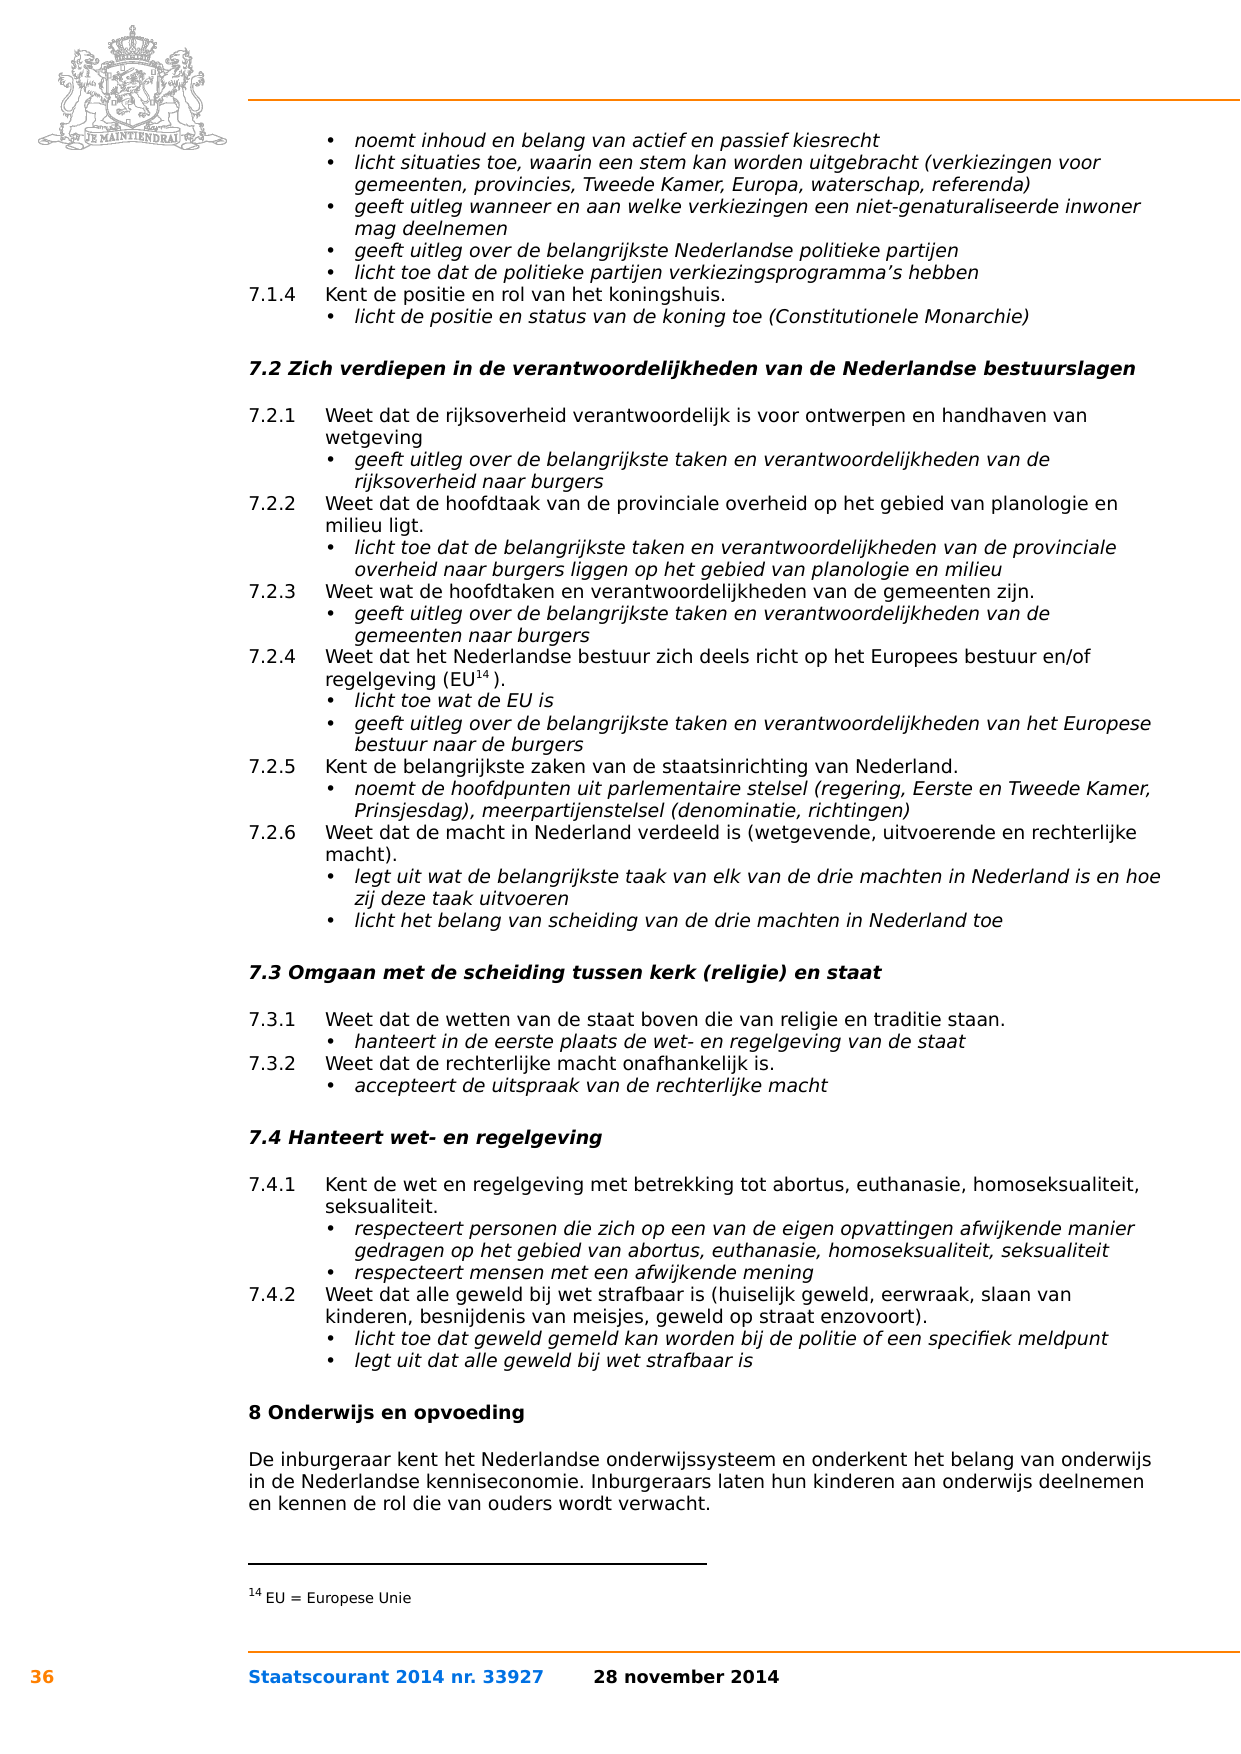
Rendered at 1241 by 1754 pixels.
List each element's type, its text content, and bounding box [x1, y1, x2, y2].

text • geeft uitleg over de belangrijkste taken en verantwoordelijkheden van de gemeenten naar burgers [325, 602, 1163, 646]
text • respecteert mensen met een afwijkende mening [325, 1262, 1163, 1284]
text 7.2.4 Weet dat het Nederlandse bestuur zich deels richt op het Europees bestuur en/of regelgeving (EU). [248, 646, 1163, 690]
text • hanteert in de eerste plaats de wet- en regelgeving van de staat [325, 1031, 1163, 1053]
text 7.4.2 Weet dat alle geweld bij wet strafbaar is (huiselijk geweld, eerwraak, slaan van kinderen, besnijdenis van meisjes, geweld op straat enzovoort). [248, 1284, 1163, 1328]
subtitle 7.2 Zich verdiepen in de verantwoordelijkheden van de Nederlandse bestuurslagen [248, 358, 1163, 380]
text • licht situaties toe, waarin een stem kan worden uitgebracht (verkiezingen voor gemeenten, provincies, Tweede Kamer, Europa, waterschap, referenda) [325, 152, 1163, 196]
text EU = Europese Unie [248, 1586, 1163, 1608]
text • licht toe dat de politieke partijen verkiezingsprogramma’s hebben [325, 262, 1163, 284]
text • geeft uitleg over de belangrijkste taken en verantwoordelijkheden van het Europese bestuur naar de burgers [325, 712, 1163, 756]
text 7.3.2 Weet dat de rechterlijke macht onafhankelijk is. [248, 1053, 1163, 1075]
text • licht toe dat de belangrijkste taken en verantwoordelijkheden van de provinciale overheid naar burgers liggen op het gebied van planologie en milieu [325, 537, 1163, 581]
subtitle 7.4 Hanteert wet- en regelgeving [248, 1127, 1163, 1149]
text 7.2.5 Kent de belangrijkste zaken van de staatsinrichting van Nederland. [248, 756, 1163, 778]
text • licht toe dat geweld gemeld kan worden bij de politie of een specifiek meldpunt [325, 1328, 1163, 1350]
text • noemt inhoud en belang van actief en passief kiesrecht [325, 130, 1163, 152]
text • accepteert de uitspraak van de rechterlijke macht [325, 1075, 1163, 1097]
text • licht toe wat de EU is [325, 690, 1163, 712]
picture [38, 25, 227, 150]
subtitle 7.3 Omgaan met de scheiding tussen kerk (religie) en staat [248, 962, 1163, 984]
subtitle 8 Onderwijs en opvoeding [248, 1402, 1163, 1424]
text • respecteert personen die zich op een van de eigen opvattingen afwijkende manier gedragen op het gebied van abortus, euthanasie, homoseksualiteit, seksualiteit [325, 1218, 1163, 1262]
text 7.2.3 Weet wat de hoofdtaken en verantwoordelijkheden van de gemeenten zijn. [248, 581, 1163, 602]
text 7.1.4 Kent de positie en rol van het koningshuis. [248, 284, 1163, 306]
text • licht het belang van scheiding van de drie machten in Nederland toe [325, 910, 1163, 932]
text 7.4.1 Kent de wet en regelgeving met betrekking tot abortus, euthanasie, homoseksualiteit, seksualiteit. [248, 1174, 1163, 1218]
text De inburgeraar kent het Nederlandse onderwijssysteem en onderkent het belang van onderwijs in de Nederlandse kenniseconomie. Inburgeraars laten hun kinderen aan onderwijs deelnemen en kennen de rol die van ouders wordt verwacht. [248, 1449, 1163, 1515]
text 7.2.2 Weet dat de hoofdtaak van de provinciale overheid op het gebied van planologie en milieu ligt. [248, 493, 1163, 537]
text 7.2.6 Weet dat de macht in Nederland verdeeld is (wetgevende, uitvoerende en rechterlijke macht). [248, 822, 1163, 866]
text • geeft uitleg over de belangrijkste taken en verantwoordelijkheden van de rijksoverheid naar burgers [325, 449, 1163, 493]
text • noemt de hoofdpunten uit parlementaire stelsel (regering, Eerste en Tweede Kamer, Prinsjesdag), meerpartijenstelsel (denominatie, richtingen) [325, 778, 1163, 822]
text • legt uit wat de belangrijkste taak van elk van de drie machten in Nederland is en hoe zij deze taak uitvoeren [325, 866, 1163, 910]
text 7.2.1 Weet dat de rijksoverheid verantwoordelijk is voor ontwerpen en handhaven van wetgeving [248, 405, 1163, 449]
text • geeft uitleg wanneer en aan welke verkiezingen een niet-genaturaliseerde inwoner mag deelnemen [325, 196, 1163, 240]
text • geeft uitleg over de belangrijkste Nederlandse politieke partijen [325, 240, 1163, 262]
text • licht de positie en status van de koning toe (Constitutionele Monarchie) [325, 306, 1163, 328]
text 7.3.1 Weet dat de wetten van de staat boven die van religie en traditie staan. [248, 1009, 1163, 1031]
text • legt uit dat alle geweld bij wet strafbaar is [325, 1350, 1163, 1372]
